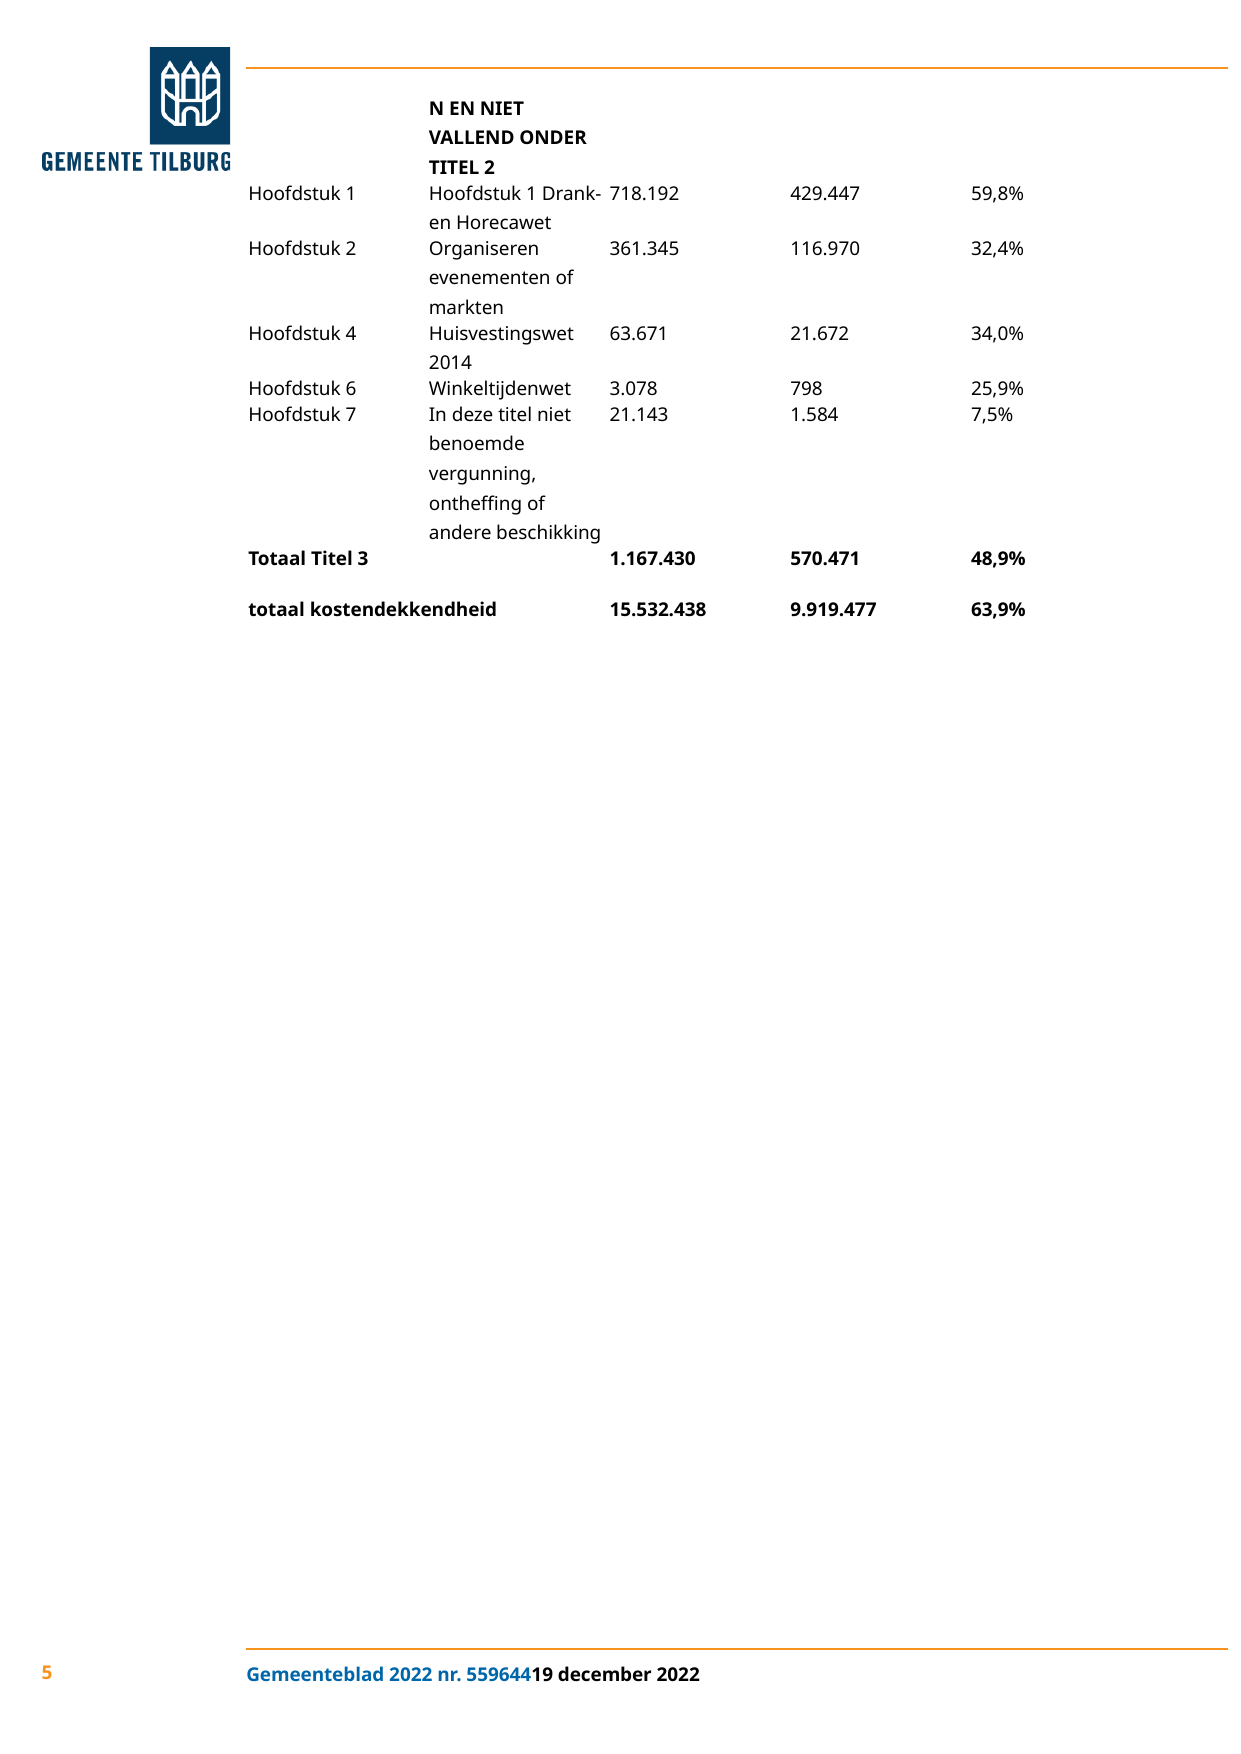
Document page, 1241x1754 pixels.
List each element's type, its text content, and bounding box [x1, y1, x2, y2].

table_cell 429.447 [790, 180, 971, 235]
table_cell 116.970 [790, 235, 971, 320]
table_cell Hoofdstuk 6 [248, 375, 429, 401]
table_cell 9.919.477 [790, 596, 971, 622]
table_cell 63.671 [609, 320, 790, 375]
table_cell totaal kostendekkendheid [248, 596, 609, 622]
table_cell N EN NIET VALLEND ONDER TITEL 2 [429, 95, 609, 180]
table_cell [429, 545, 609, 571]
table_cell Winkeltijdenwet [429, 375, 609, 401]
table_cell 63,9% [971, 596, 1152, 622]
table_cell 718.192 [609, 180, 790, 235]
table_cell [971, 571, 1152, 596]
table_cell 48,9% [971, 545, 1152, 571]
table_cell 21.143 [609, 401, 790, 545]
table_cell Hoofdstuk 7 [248, 401, 429, 545]
table_cell [248, 571, 429, 596]
table_cell 59,8% [971, 180, 1152, 235]
table_cell 15.532.438 [609, 596, 790, 622]
table_cell 3.078 [609, 375, 790, 401]
table_cell 1.584 [790, 401, 971, 545]
table_cell 361.345 [609, 235, 790, 320]
table_cell 21.672 [790, 320, 971, 375]
table_cell 34,0% [971, 320, 1152, 375]
table_cell [429, 571, 609, 596]
table_cell 570.471 [790, 545, 971, 571]
table_cell 25,9% [971, 375, 1152, 401]
table_cell [609, 95, 790, 180]
picture [41, 47, 231, 172]
table_cell [609, 571, 790, 596]
table_cell 32,4% [971, 235, 1152, 320]
table_cell 7,5% [971, 401, 1152, 545]
table_cell [248, 95, 429, 180]
table_cell Hoofdstuk 2 [248, 235, 429, 320]
table_cell Hoofdstuk 4 [248, 320, 429, 375]
table_cell 798 [790, 375, 971, 401]
table_cell [971, 95, 1152, 180]
table_cell [790, 571, 971, 596]
table_cell In deze titel niet benoemde vergunning, ontheffing of andere beschikking [429, 401, 609, 545]
table_cell [790, 95, 971, 180]
table_cell 1.167.430 [609, 545, 790, 571]
table_cell Hoofdstuk 1 [248, 180, 429, 235]
table_cell Hoofdstuk 1 Drank- en Horecawet [429, 180, 609, 235]
table_cell Organiseren evenementen of markten [429, 235, 609, 320]
table_cell Huisvestingswet 2014 [429, 320, 609, 375]
table_cell Totaal Titel 3 [248, 545, 429, 571]
